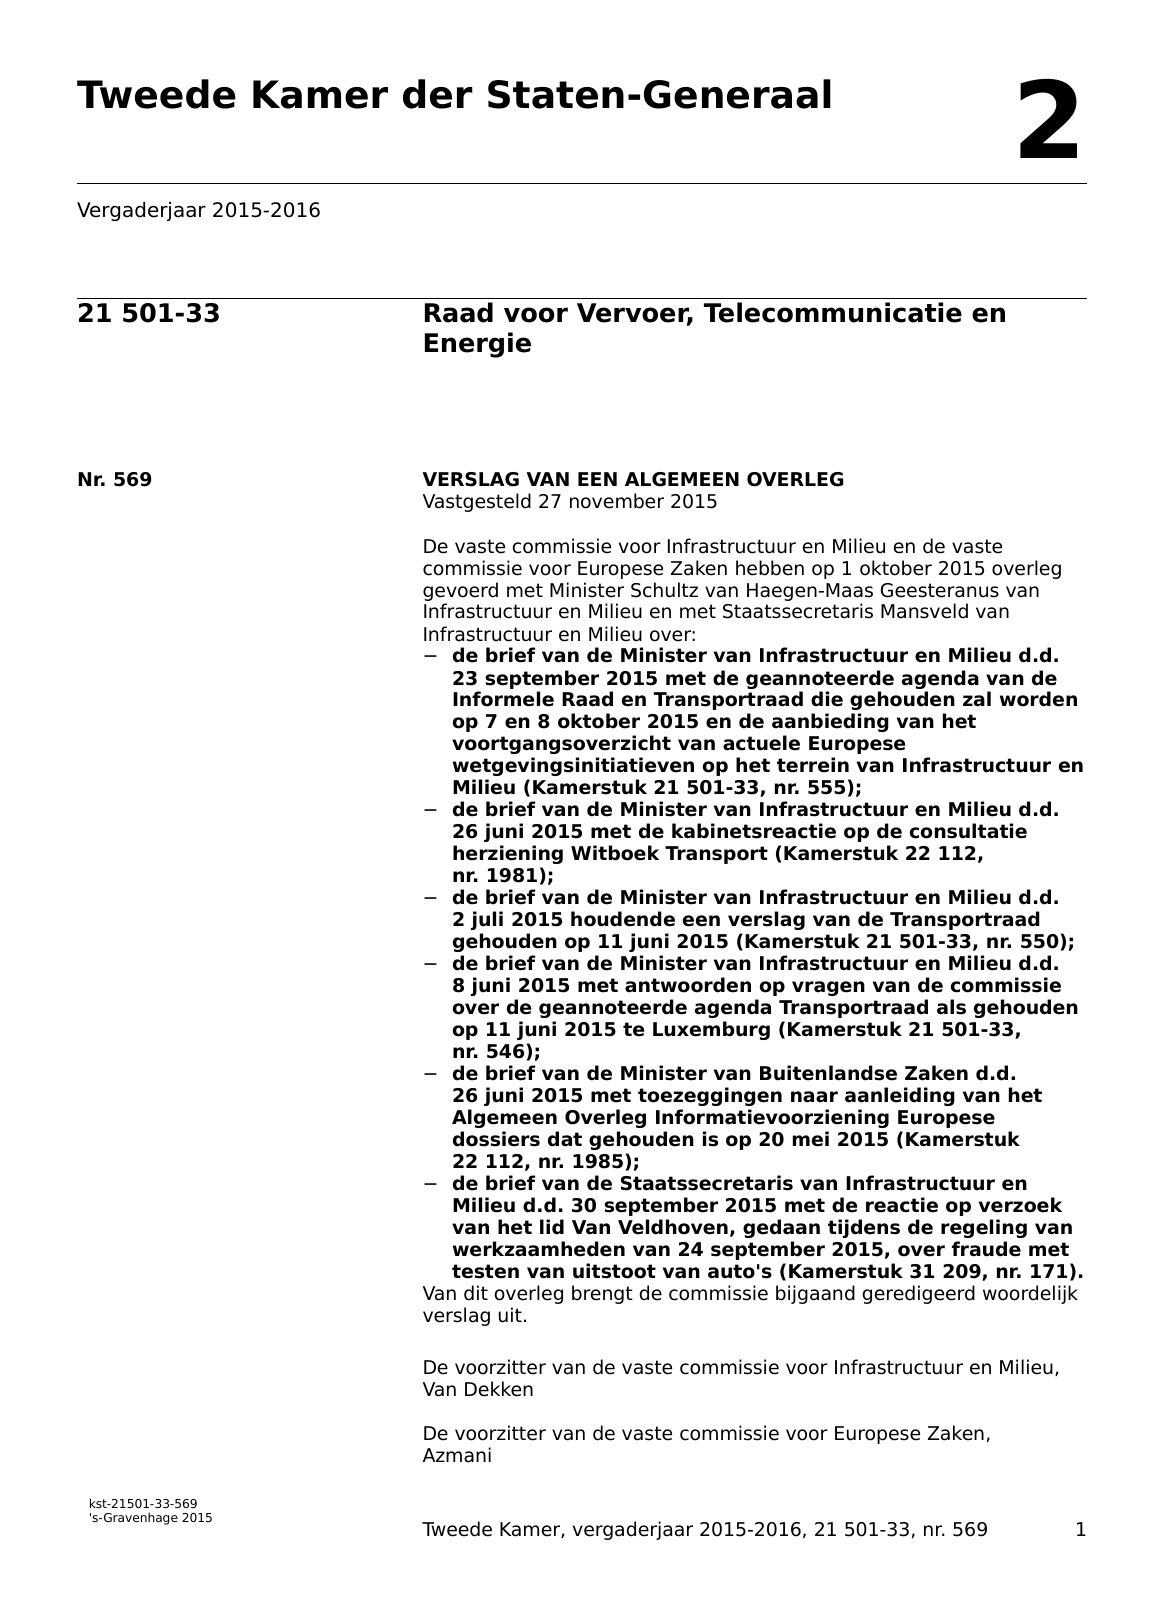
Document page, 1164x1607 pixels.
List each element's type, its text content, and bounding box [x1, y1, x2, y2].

text kst-21501-33-569 [88, 1497, 323, 1511]
subtitle Nr. 569 VERSLAG VAN EEN ALGEMEEN OVERLEG [77, 469, 1087, 491]
text − de brief van de Staatssecretaris van Infrastructuur en Milieu d.d. 30 september 2015 met de reactie op verzoek van het lid Van Veldhoven, gedaan tijdens de regeling van werkzaamheden van 24 september 2015, over fraude met testen van uitstoot van auto's (Kamerstuk 31 209, nr. 171). [422, 1173, 1087, 1283]
text − de brief van de Minister van Infrastructuur en Milieu d.d. 8 juni 2015 met antwoorden op vragen van de commissie over de geannoteerde agenda Transportraad als gehouden op 11 juni 2015 te Luxemburg (Kamerstuk 21 501-33, nr. 546); [422, 953, 1087, 1063]
text Vastgesteld 27 november 2015 [422, 491, 1087, 513]
table_header Tweede Kamer der Staten-Generaal [77, 59, 886, 183]
text − de brief van de Minister van Infrastructuur en Milieu d.d. 26 juni 2015 met de kabinetsreactie op de consultatie herziening Witboek Transport (Kamerstuk 22 112, nr. 1981); [422, 799, 1087, 887]
subtitle 21 501-33 Raad voor Vervoer, Telecommunicatie en Energie [77, 299, 1087, 358]
table_header 2 [886, 59, 1087, 183]
text De vaste commissie voor Infrastructuur en Milieu en de vaste commissie voor Europese Zaken hebben op 1 oktober 2015 overleg gevoerd met Minister Schultz van Haegen-Maas Geesteranus van Infrastructuur en Milieu en met Staatssecretaris Mansveld van Infrastructuur en Milieu over: [422, 536, 1087, 645]
text − de brief van de Minister van Buitenlandse Zaken d.d. 26 juni 2015 met toezeggingen naar aanleiding van het Algemeen Overleg Informatievoorziening Europese dossiers dat gehouden is op 20 mei 2015 (Kamerstuk 22 112, nr. 1985); [422, 1063, 1087, 1173]
text Van dit overleg brengt de commissie bijgaand geredigeerd woordelijk verslag uit. [422, 1283, 1087, 1327]
text − de brief van de Minister van Infrastructuur en Milieu d.d. 2 juli 2015 houdende een verslag van de Transportraad gehouden op 11 juni 2015 (Kamerstuk 21 501-33, nr. 550); [422, 887, 1087, 953]
text − de brief van de Minister van Infrastructuur en Milieu d.d. 23 september 2015 met de geannoteerde agenda van de Informele Raad en Transportraad die gehouden zal worden op 7 en 8 oktober 2015 en de aanbieding van het voortgangsoverzicht van actuele Europese wetgevingsinitiatieven op het terrein van Infrastructuur en Milieu (Kamerstuk 21 501-33, nr. 555); [422, 645, 1087, 799]
text De voorzitter van de vaste commissie voor Infrastructuur en Milieu, Van Dekken [422, 1357, 1087, 1401]
text 's-Gravenhage 2015 [88, 1511, 323, 1525]
text De voorzitter van de vaste commissie voor Europese Zaken, Azmani [422, 1423, 1087, 1467]
table_cell Vergaderjaar 2015-2016 [77, 184, 1087, 298]
